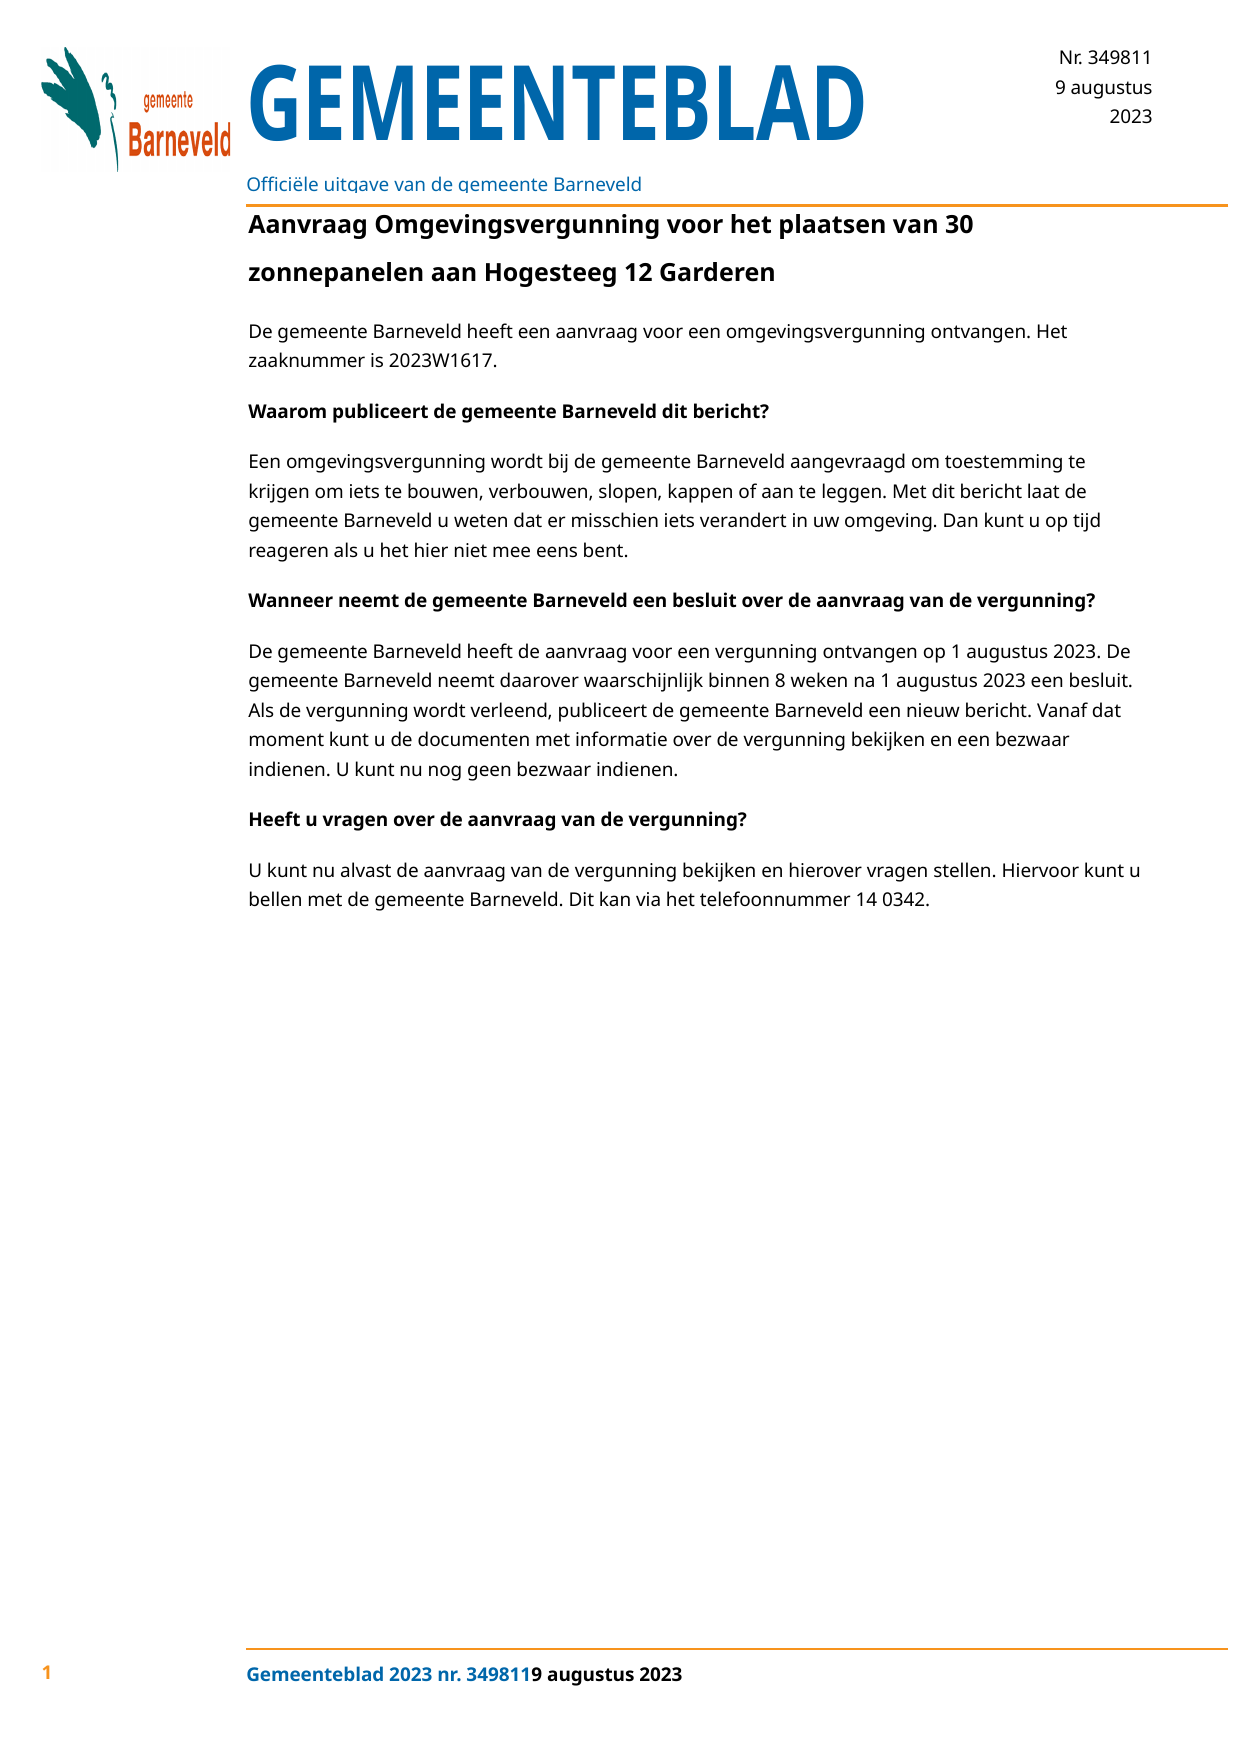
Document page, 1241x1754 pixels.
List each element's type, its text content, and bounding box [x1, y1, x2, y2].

text De gemeente Barneveld heeft een aanvraag voor een omgevingsvergunning ontvangen. Het zaaknummer is 2023W1617. [248, 318, 1152, 373]
text Wanneer neemt de gemeente Barneveld een besluit over de aanvraag van de vergunning? [248, 587, 1152, 613]
text De gemeente Barneveld heeft de aanvraag voor een vergunning ontvangen op 1 augustus 2023. De gemeente Barneveld neemt daarover waarschijnlijk binnen 8 weken na 1 augustus 2023 een besluit. Als de vergunning wordt verleend, publiceert de gemeente Barneveld een nieuw bericht. Vanaf dat moment kunt u de documenten met informatie over de vergunning bekijken en een bezwaar indienen. U kunt nu nog geen bezwaar indienen. [248, 638, 1152, 782]
text Heeft u vragen over de aanvraag van de vergunning? [248, 807, 1152, 832]
text U kunt nu alvast de aanvraag van de vergunning bekijken en hierover vragen stellen. Hiervoor kunt u bellen met de gemeente Barneveld. Dit kan via het telefoonnummer 14 0342. [248, 857, 1152, 912]
picture [41, 47, 231, 172]
text Waarom publiceert de gemeente Barneveld dit bericht? [248, 398, 1152, 424]
text Aanvraag Omgevingsvergunning voor het plaatsen van 30 zonnepanelen aan Hogesteeg 12 Garderen [248, 207, 1152, 288]
text Een omgevingsvergunning wordt bij de gemeente Barneveld aangevraagd om toestemming te krijgen om iets te bouwen, verbouwen, slopen, kappen of aan te leggen. Met dit bericht laat de gemeente Barneveld u weten dat er misschien iets verandert in uw omgeving. Dan kunt u op tijd reageren als u het hier niet mee eens bent. [248, 448, 1152, 563]
